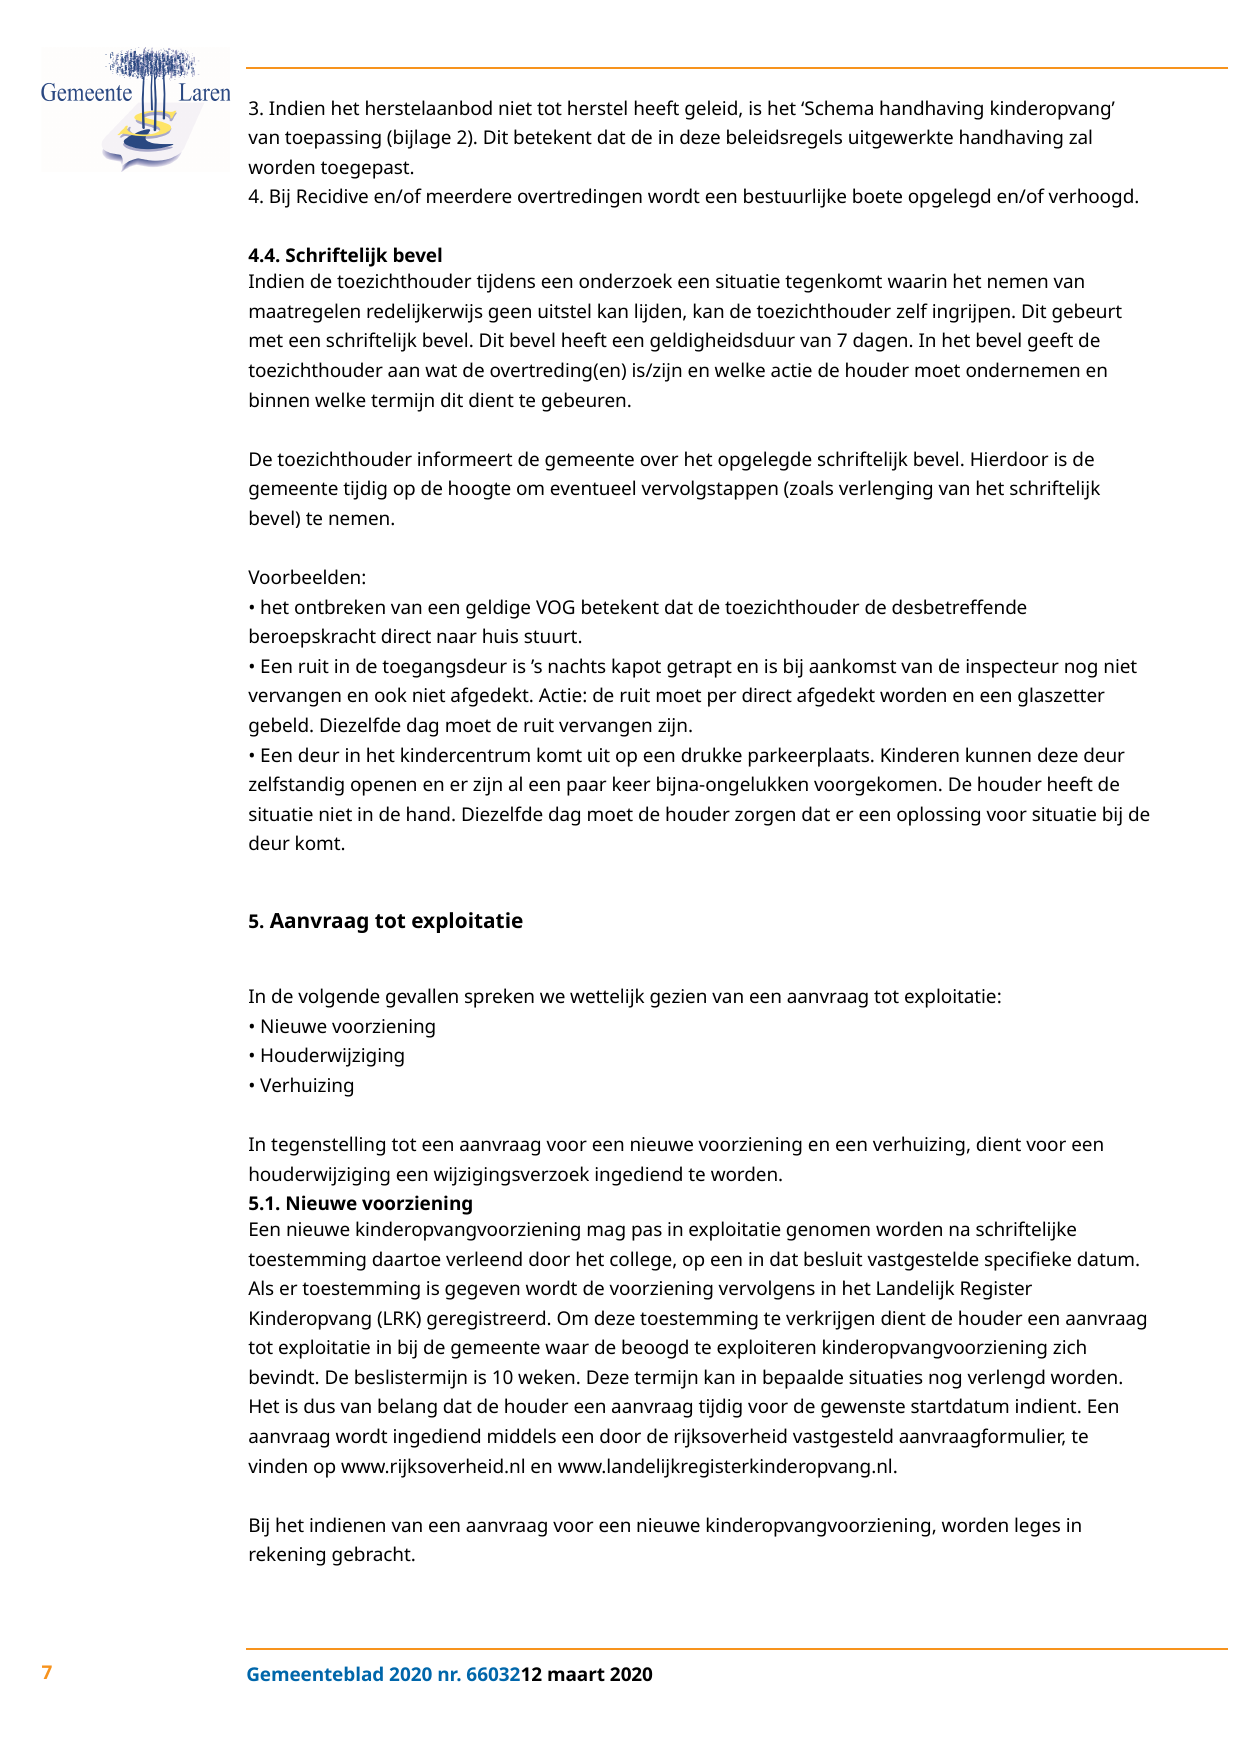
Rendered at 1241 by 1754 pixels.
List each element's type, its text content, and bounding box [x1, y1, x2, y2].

text De toezichthouder informeert de gemeente over het opgelegde schriftelijk bevel. Hierdoor is de gemeente tijdig op de hoogte om eventueel vervolgstappen (zoals verlenging van het schriftelijk bevel) te nemen. [248, 446, 1152, 531]
text In de volgende gevallen spreken we wettelijk gezien van een aanvraag tot exploitatie: [248, 983, 1152, 1009]
text 3. Indien het herstelaanbod niet tot herstel heeft geleid, is het ‘Schema handhaving kinderopvang’ van toepassing (bijlage 2). Dit betekent dat de in deze beleidsregels uitgewerkte handhaving zal worden toegepast. [248, 95, 1152, 180]
text • Nieuwe voorziening [248, 1013, 1152, 1039]
text • Een deur in het kindercentrum komt uit op een drukke parkeerplaats. Kinderen kunnen deze deur zelfstandig openen en er zijn al een paar keer bijna-ongelukken voorgekomen. De houder heeft de situatie niet in de hand. Diezelfde dag moet de houder zorgen dat er een oplossing voor situatie bij de deur komt. [248, 742, 1152, 856]
text • het ontbreken van een geldige VOG betekent dat de toezichthouder de desbetreffende beroepskracht direct naar huis stuurt. [248, 594, 1152, 649]
text • Houderwijziging [248, 1043, 1152, 1068]
text • Een ruit in de toegangsdeur is ’s nachts kapot getrapt en is bij aankomst van de inspecteur nog niet vervangen en ook niet afgedekt. Actie: de ruit moet per direct afgedekt worden en een glaszetter gebeld. Diezelfde dag moet de ruit vervangen zijn. [248, 653, 1152, 738]
picture [41, 47, 231, 172]
text Een nieuwe kinderopvangvoorziening mag pas in exploitatie genomen worden na schriftelijke toestemming daartoe verleend door het college, op een in dat besluit vastgestelde specifieke datum. Als er toestemming is gegeven wordt de voorziening vervolgens in het Landelijk Register Kinderopvang (LRK) geregistreerd. Om deze toestemming te verkrijgen dient de houder een aanvraag tot exploitatie in bij de gemeente waar de beoogd te exploiteren kinderopvangvoorziening zich bevindt. De beslistermijn is 10 weken. Deze termijn kan in bepaalde situaties nog verlengd worden. Het is dus van belang dat de houder een aanvraag tijdig voor de gewenste startdatum indient. Een aanvraag wordt ingediend middels een door de rijksoverheid vastgesteld aanvraagformulier, te vinden op www.rijksoverheid.nl en www.landelijkregisterkinderopvang.nl. [248, 1216, 1152, 1479]
text 5.1. Nieuwe voorziening [248, 1191, 1152, 1216]
text Voorbeelden: [248, 564, 1152, 590]
text In tegenstelling tot een aanvraag voor een nieuwe voorziening en een verhuizing, dient voor een houderwijziging een wijzigingsverzoek ingediend te worden. [248, 1131, 1152, 1187]
text 4. Bij Recidive en/of meerdere overtredingen wordt een bestuurlijke boete opgelegd en/of verhoogd. [248, 183, 1152, 209]
text • Verhuizing [248, 1072, 1152, 1098]
text 5. Aanvraag tot exploitatie [248, 906, 1152, 934]
text Bij het indienen van een aanvraag voor een nieuwe kinderopvangvoorziening, worden leges in rekening gebracht. [248, 1512, 1152, 1567]
text Indien de toezichthouder tijdens een onderzoek een situatie tegenkomt waarin het nemen van maatregelen redelijkerwijs geen uitstel kan lijden, kan de toezichthouder zelf ingrijpen. Dit gebeurt met een schriftelijk bevel. Dit bevel heeft een geldigheidsduur van 7 dagen. In het bevel geeft de toezichthouder aan wat de overtreding(en) is/zijn en welke actie de houder moet ondernemen en binnen welke termijn dit dient te gebeuren. [248, 268, 1152, 412]
text 4.4. Schriftelijk bevel [248, 243, 1152, 268]
